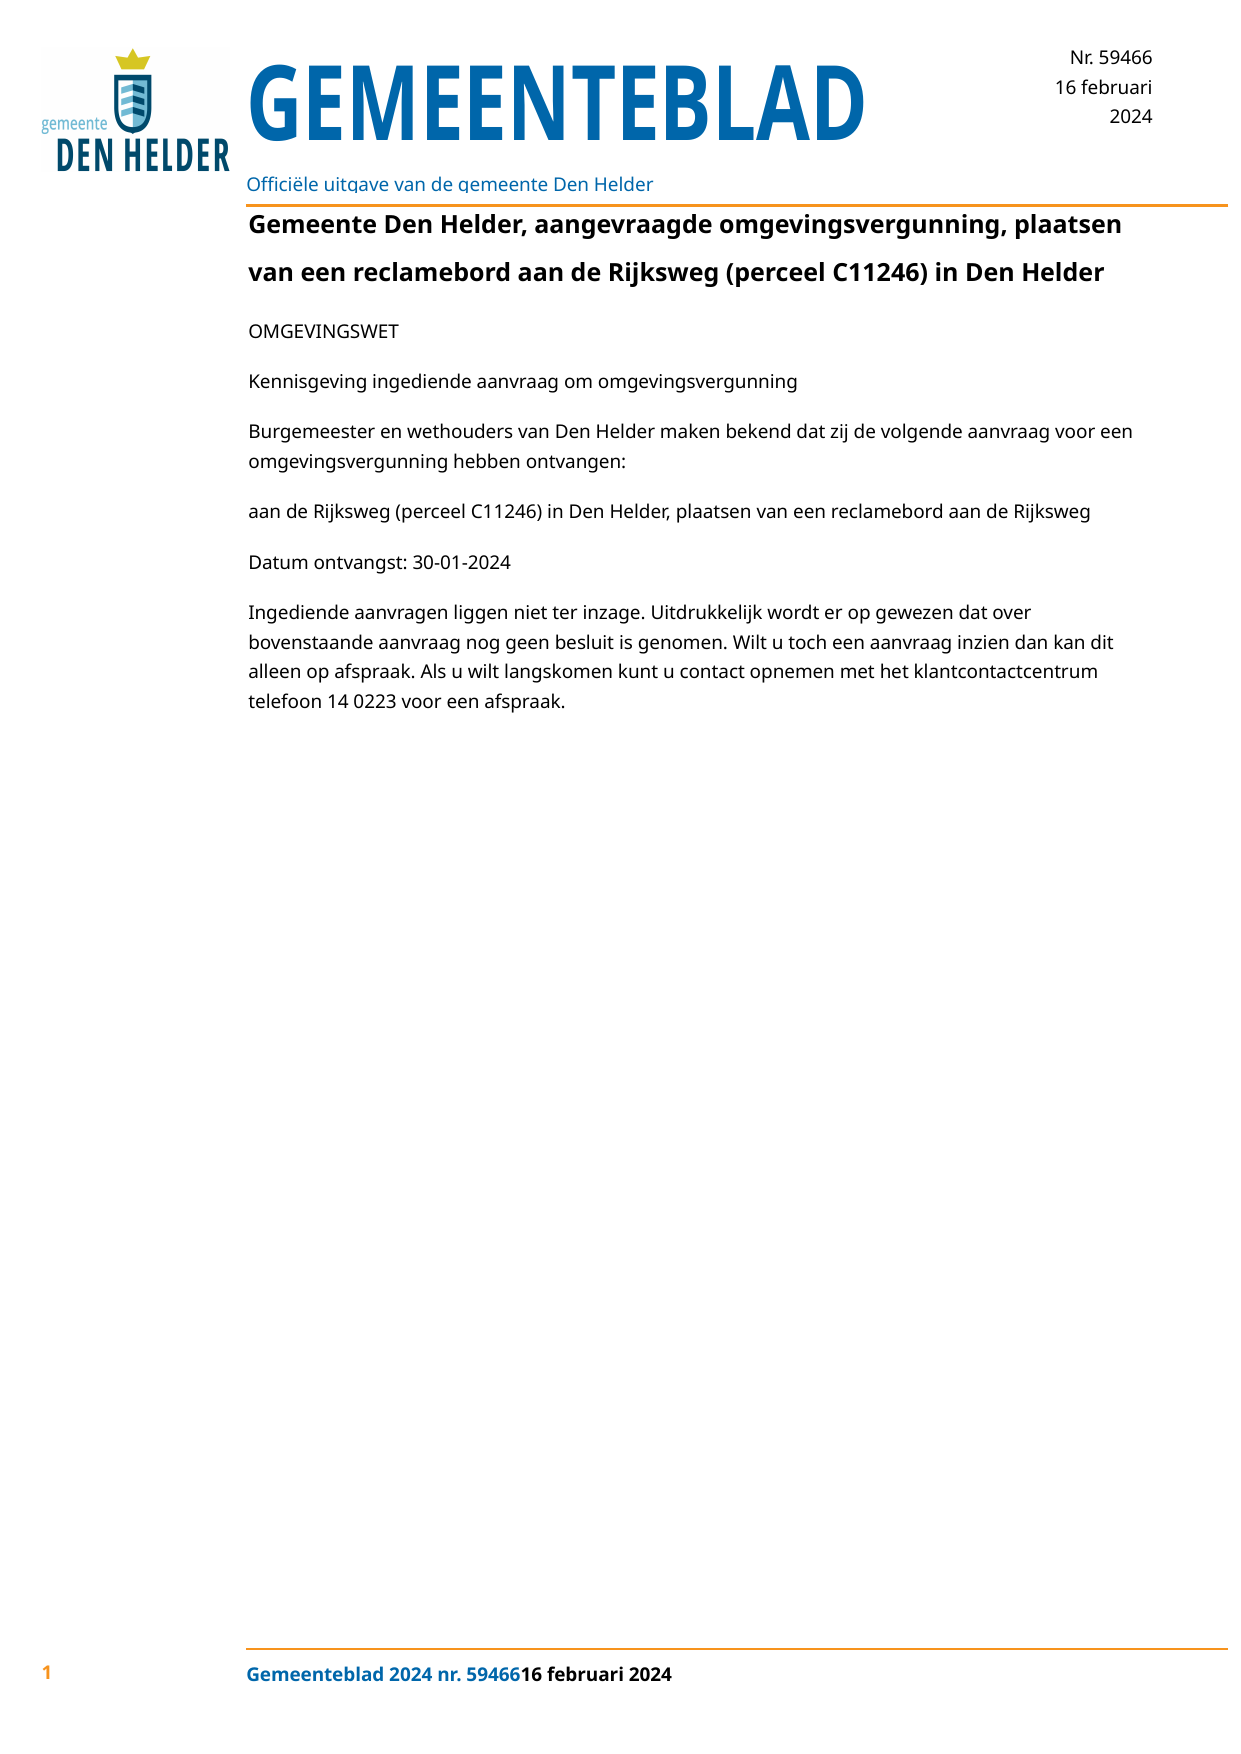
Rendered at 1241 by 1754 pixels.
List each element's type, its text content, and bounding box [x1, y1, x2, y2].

text Datum ontvangst: 30-01-2024 [248, 549, 1152, 575]
picture [41, 47, 231, 172]
text Gemeente Den Helder, aangevraagde omgevingsvergunning, plaatsen van een reclamebord aan de Rijksweg (perceel C11246) in Den Helder [248, 207, 1152, 288]
picture [63, 144, 68, 165]
picture [220, 160, 224, 172]
text OMGEVINGSWET [248, 318, 1152, 344]
text Ingediende aanvragen liggen niet ter inzage. Uitdrukkelijk wordt er op gewezen dat over bovenstaande aanvraag nog geen besluit is genomen. Wilt u toch een aanvraag inzien dan kan dit alleen op afspraak. Als u wilt langskomen kunt u contact opnemen met het klantcontactcentrum telefoon 14 0223 voor een afspraak. [248, 599, 1152, 714]
text aan de Rijksweg (perceel C11246) in Den Helder, plaatsen van een reclamebord aan de Rijksweg [248, 499, 1152, 524]
text Kennisgeving ingediende aanvraag om omgevingsvergunning [248, 368, 1152, 394]
picture [100, 154, 106, 172]
picture [182, 144, 187, 165]
text Burgemeester en wethouders van Den Helder maken bekend dat zij de volgende aanvraag voor een omgevingsvergunning hebben ontvangen: [248, 419, 1152, 474]
picture [130, 157, 135, 172]
